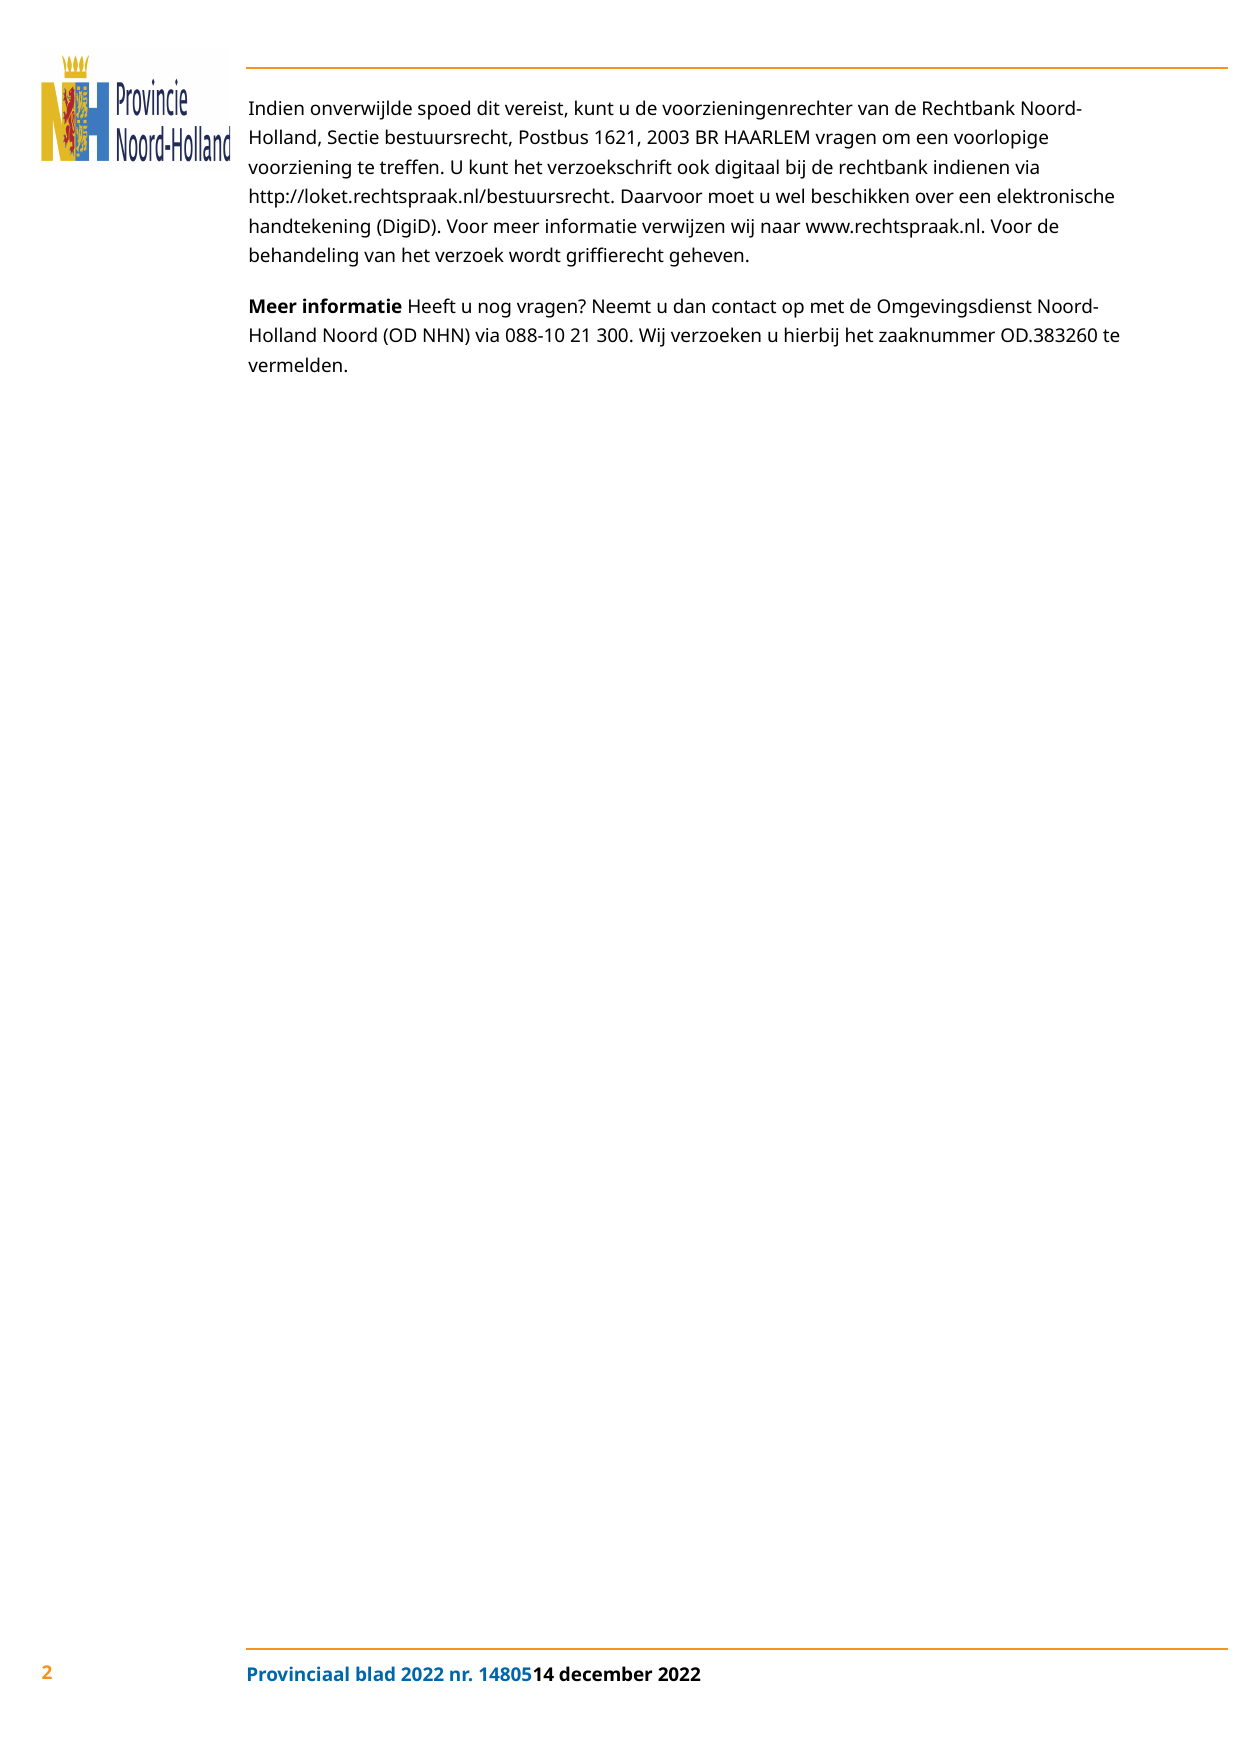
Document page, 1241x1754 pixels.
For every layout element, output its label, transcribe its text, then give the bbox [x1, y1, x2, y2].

picture [41, 47, 231, 172]
text Indien onverwijlde spoed dit vereist, kunt u de voorzieningenrechter van de Rechtbank Noord-Holland, Sectie bestuursrecht, Postbus 1621, 2003 BR HAARLEM vragen om een voorlopige voorziening te treffen. U kunt het verzoekschrift ook digitaal bij de rechtbank indienen via http://loket.rechtspraak.nl/bestuursrecht. Daarvoor moet u wel beschikken over een elektronische handtekening (DigiD). Voor meer informatie verwijzen wij naar www.rechtspraak.nl. Voor de behandeling van het verzoek wordt griffierecht geheven. [248, 95, 1152, 268]
text Meer informatie Heeft u nog vragen? Neemt u dan contact op met de Omgevingsdienst Noord-Holland Noord (OD NHN) via 088-10 21 300. Wij verzoeken u hierbij het zaaknummer OD.383260 te vermelden. [248, 293, 1152, 378]
